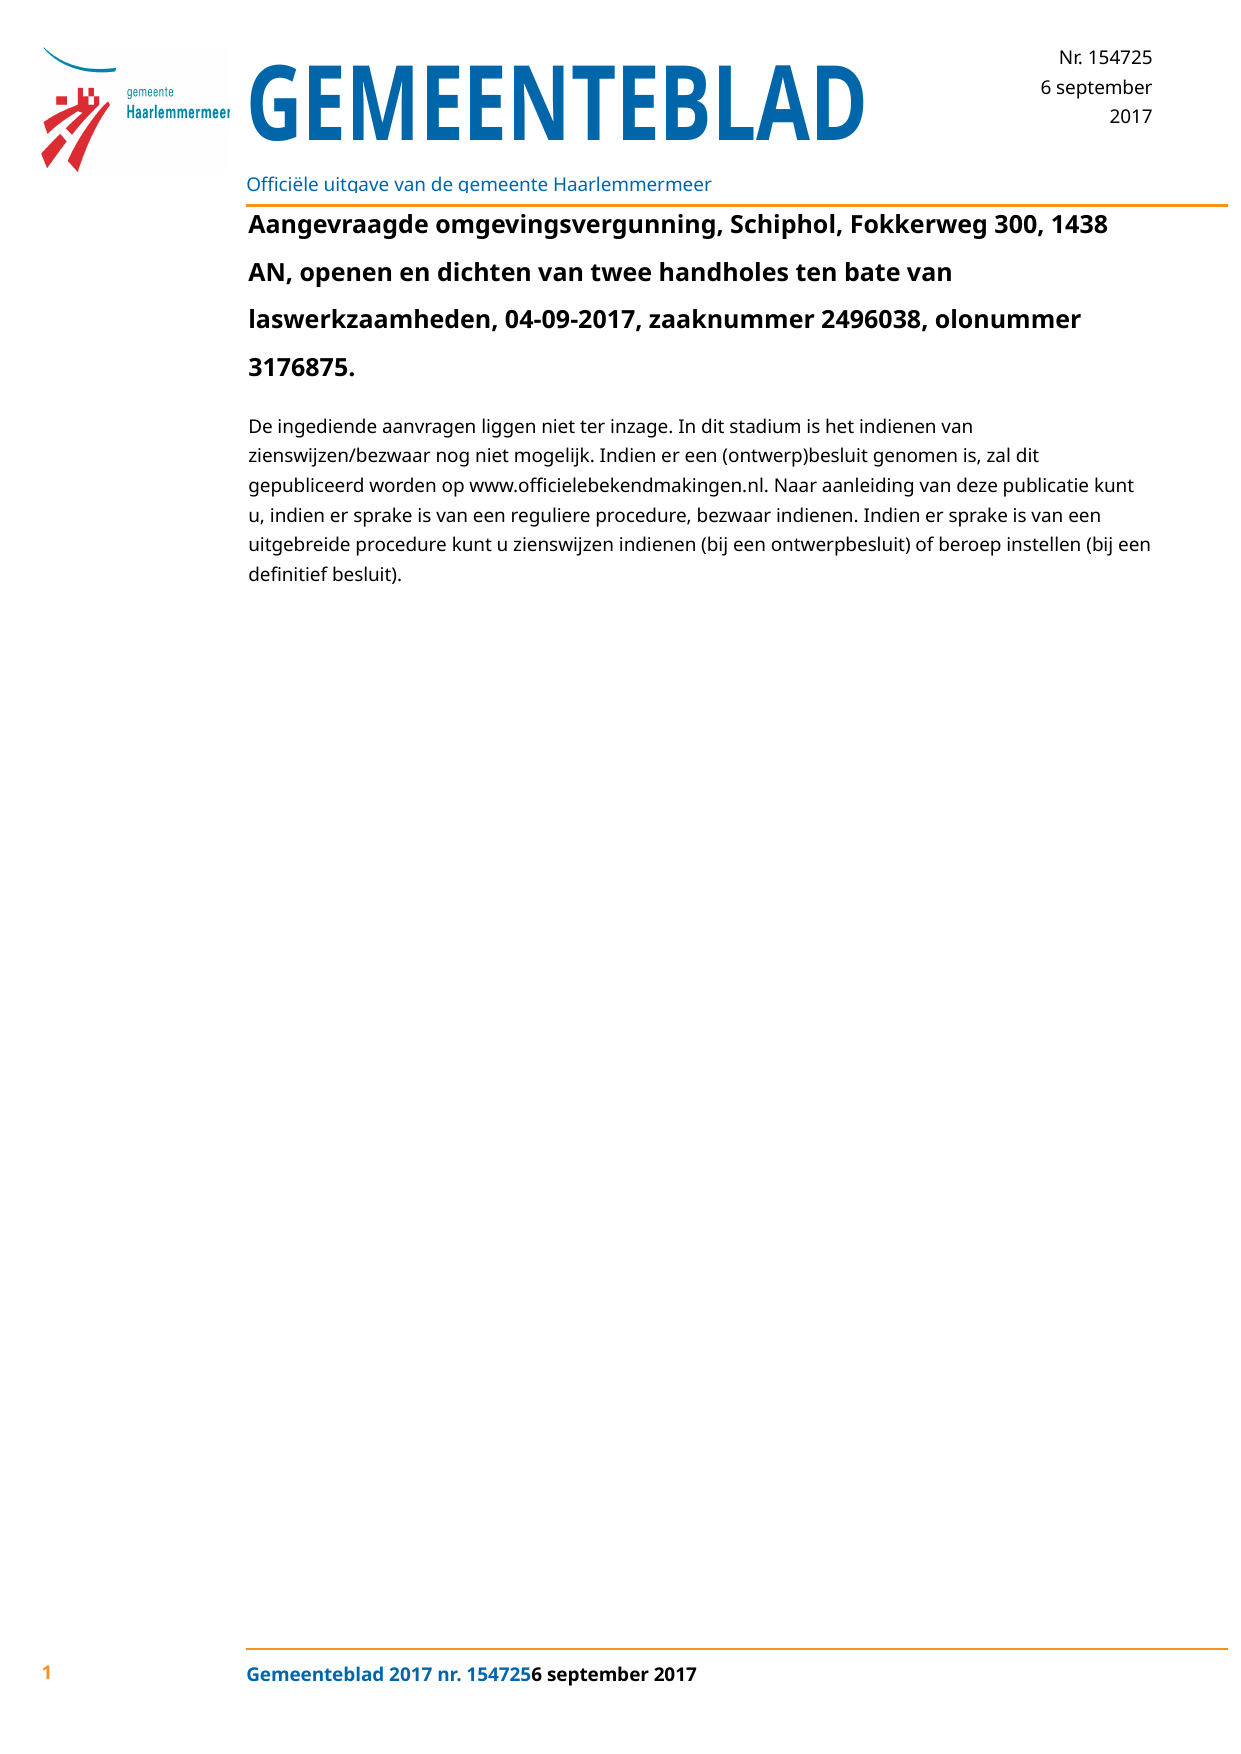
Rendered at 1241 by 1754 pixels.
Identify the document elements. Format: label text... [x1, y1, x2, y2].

text Aangevraagde omgevingsvergunning, Schiphol, Fokkerweg 300, 1438 AN, openen en dichten van twee handholes ten bate van laswerkzaamheden, 04-09-2017, zaaknummer 2496038, olonummer 3176875. [248, 207, 1152, 384]
text De ingediende aanvragen liggen niet ter inzage. In dit stadium is het indienen van zienswijzen/bezwaar nog niet mogelijk. Indien er een (ontwerp)besluit genomen is, zal dit gepubliceerd worden op www.officielebekendmakingen.nl. Naar aanleiding van deze publicatie kunt u, indien er sprake is van een reguliere procedure, bezwaar indienen. Indien er sprake is van een uitgebreide procedure kunt u zienswijzen indienen (bij een ontwerpbesluit) of beroep instellen (bij een definitief besluit). [248, 413, 1152, 587]
picture [41, 47, 231, 172]
